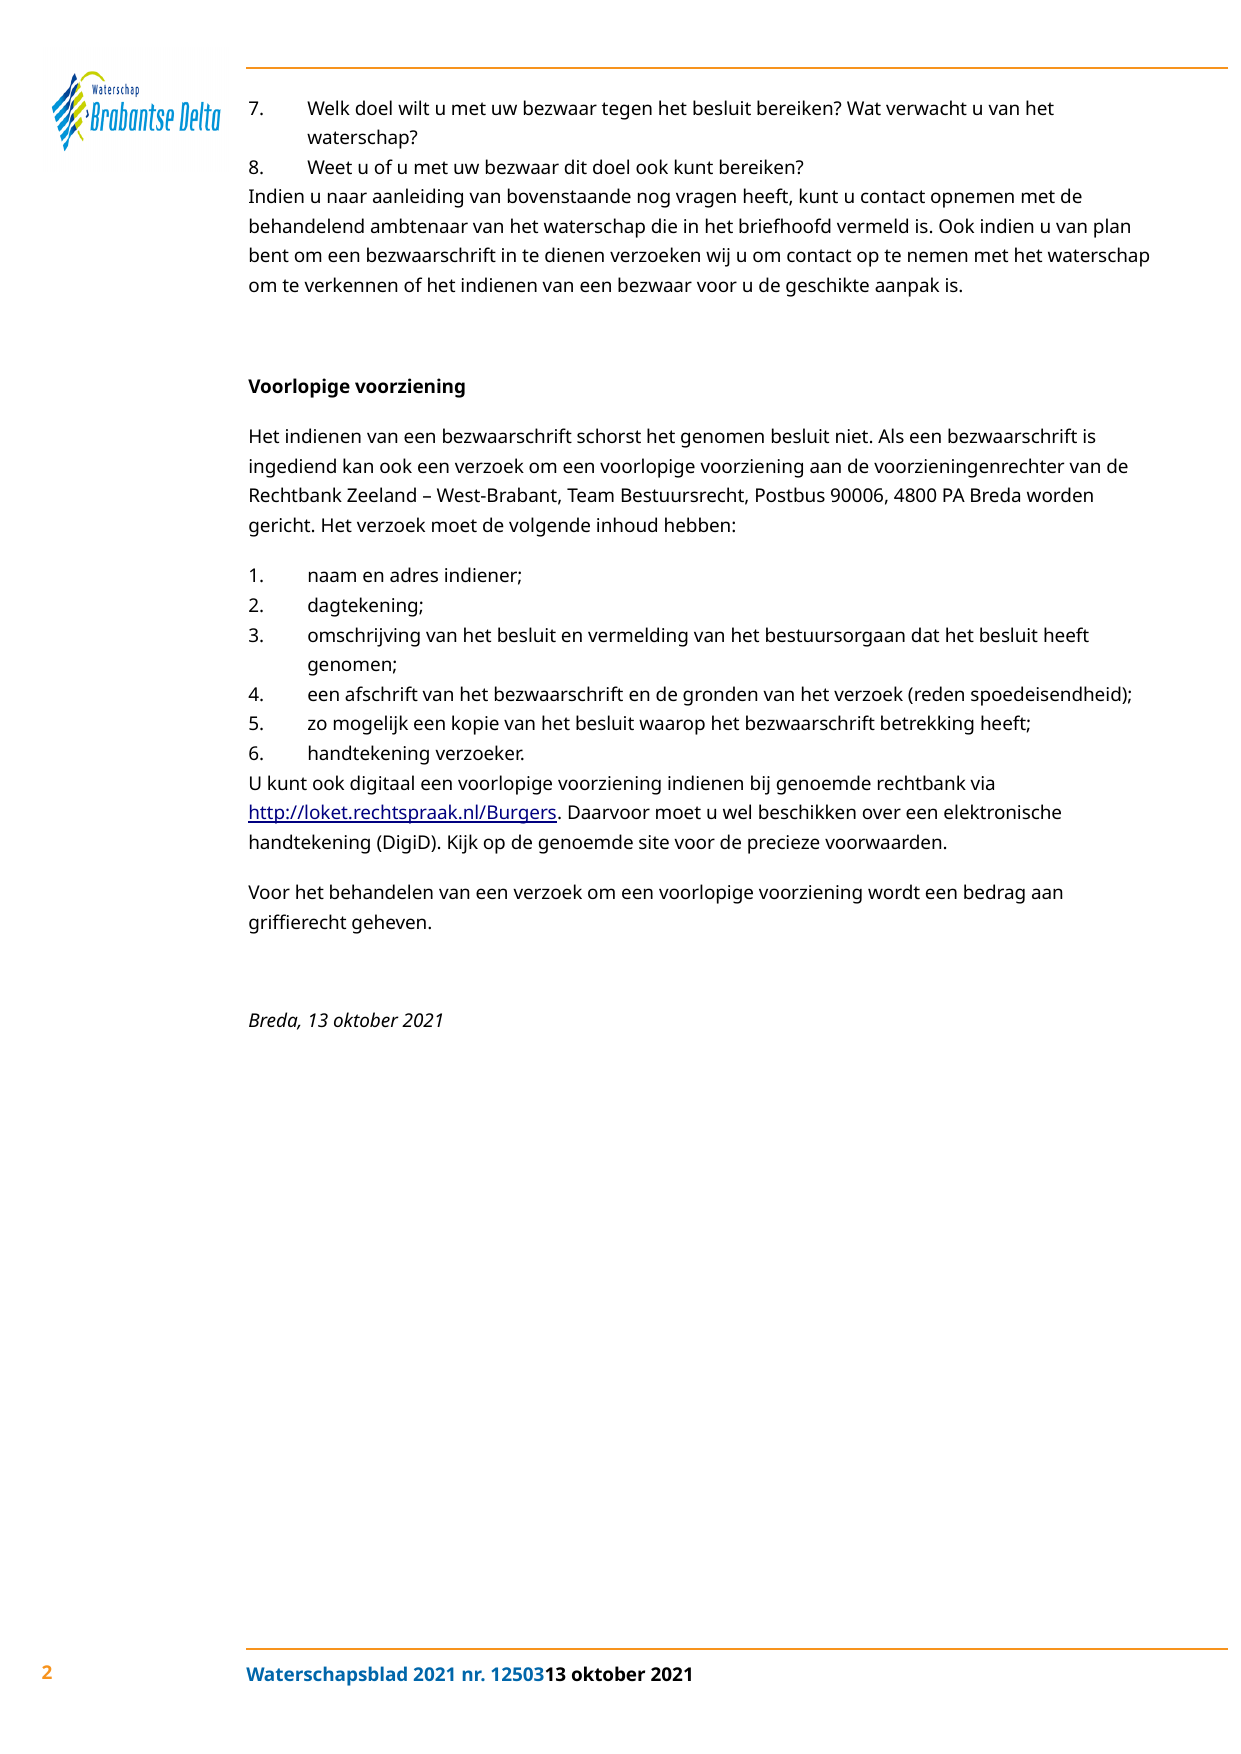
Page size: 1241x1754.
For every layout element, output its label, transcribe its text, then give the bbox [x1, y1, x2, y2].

text U kunt ook digitaal een voorlopige voorziening indienen bij genoemde rechtbank via http://loket.rechtspraak.nl/Burgers. Daarvoor moet u wel beschikken over een elektronische handtekening (DigiD). Kijk op de genoemde site voor de precieze voorwaarden. [248, 770, 1152, 855]
list omschrijving van het besluit en vermelding van het bestuursorgaan dat het besluit heeft genomen; [248, 622, 1152, 677]
list naam en adres indiener; [248, 563, 1152, 588]
list handtekening verzoeker. [248, 740, 1152, 766]
text Het indienen van een bezwaarschrift schorst het genomen besluit niet. Als een bezwaarschrift is ingediend kan ook een verzoek om een voorlopige voorziening aan de voorzieningenrechter van de Rechtbank Zeeland – West-Brabant, Team Bestuursrecht, Postbus 90006, 4800 PA Breda worden gericht. Het verzoek moet de volgende inhoud hebben: [248, 423, 1152, 538]
list Welk doel wilt u met uw bezwaar tegen het besluit bereiken? Wat verwacht u van het waterschap? [248, 95, 1152, 150]
text Voorlopige voorziening [248, 373, 1152, 399]
list Weet u of u met uw bezwaar dit doel ook kunt bereiken? [248, 154, 1152, 180]
list dagtekening; [248, 592, 1152, 618]
text Voor het behandelen van een verzoek om een voorlopige voorziening wordt een bedrag aan griffierecht geheven. [248, 879, 1152, 935]
picture [41, 47, 231, 172]
text Indien u naar aanleiding van bovenstaande nog vragen heeft, kunt u contact opnemen met de behandelend ambtenaar van het waterschap die in het briefhoofd vermeld is. Ook indien u van plan bent om een bezwaarschrift in te dienen verzoeken wij u om contact op te nemen met het waterschap om te verkennen of het indienen van een bezwaar voor u de geschikte aanpak is. [248, 183, 1152, 298]
text Breda, 13 oktober 2021 [248, 1007, 1152, 1033]
list een afschrift van het bezwaarschrift en de gronden van het verzoek (reden spoedeisendheid); [248, 681, 1152, 707]
list zo mogelijk een kopie van het besluit waarop het bezwaarschrift betrekking heeft; [248, 711, 1152, 736]
